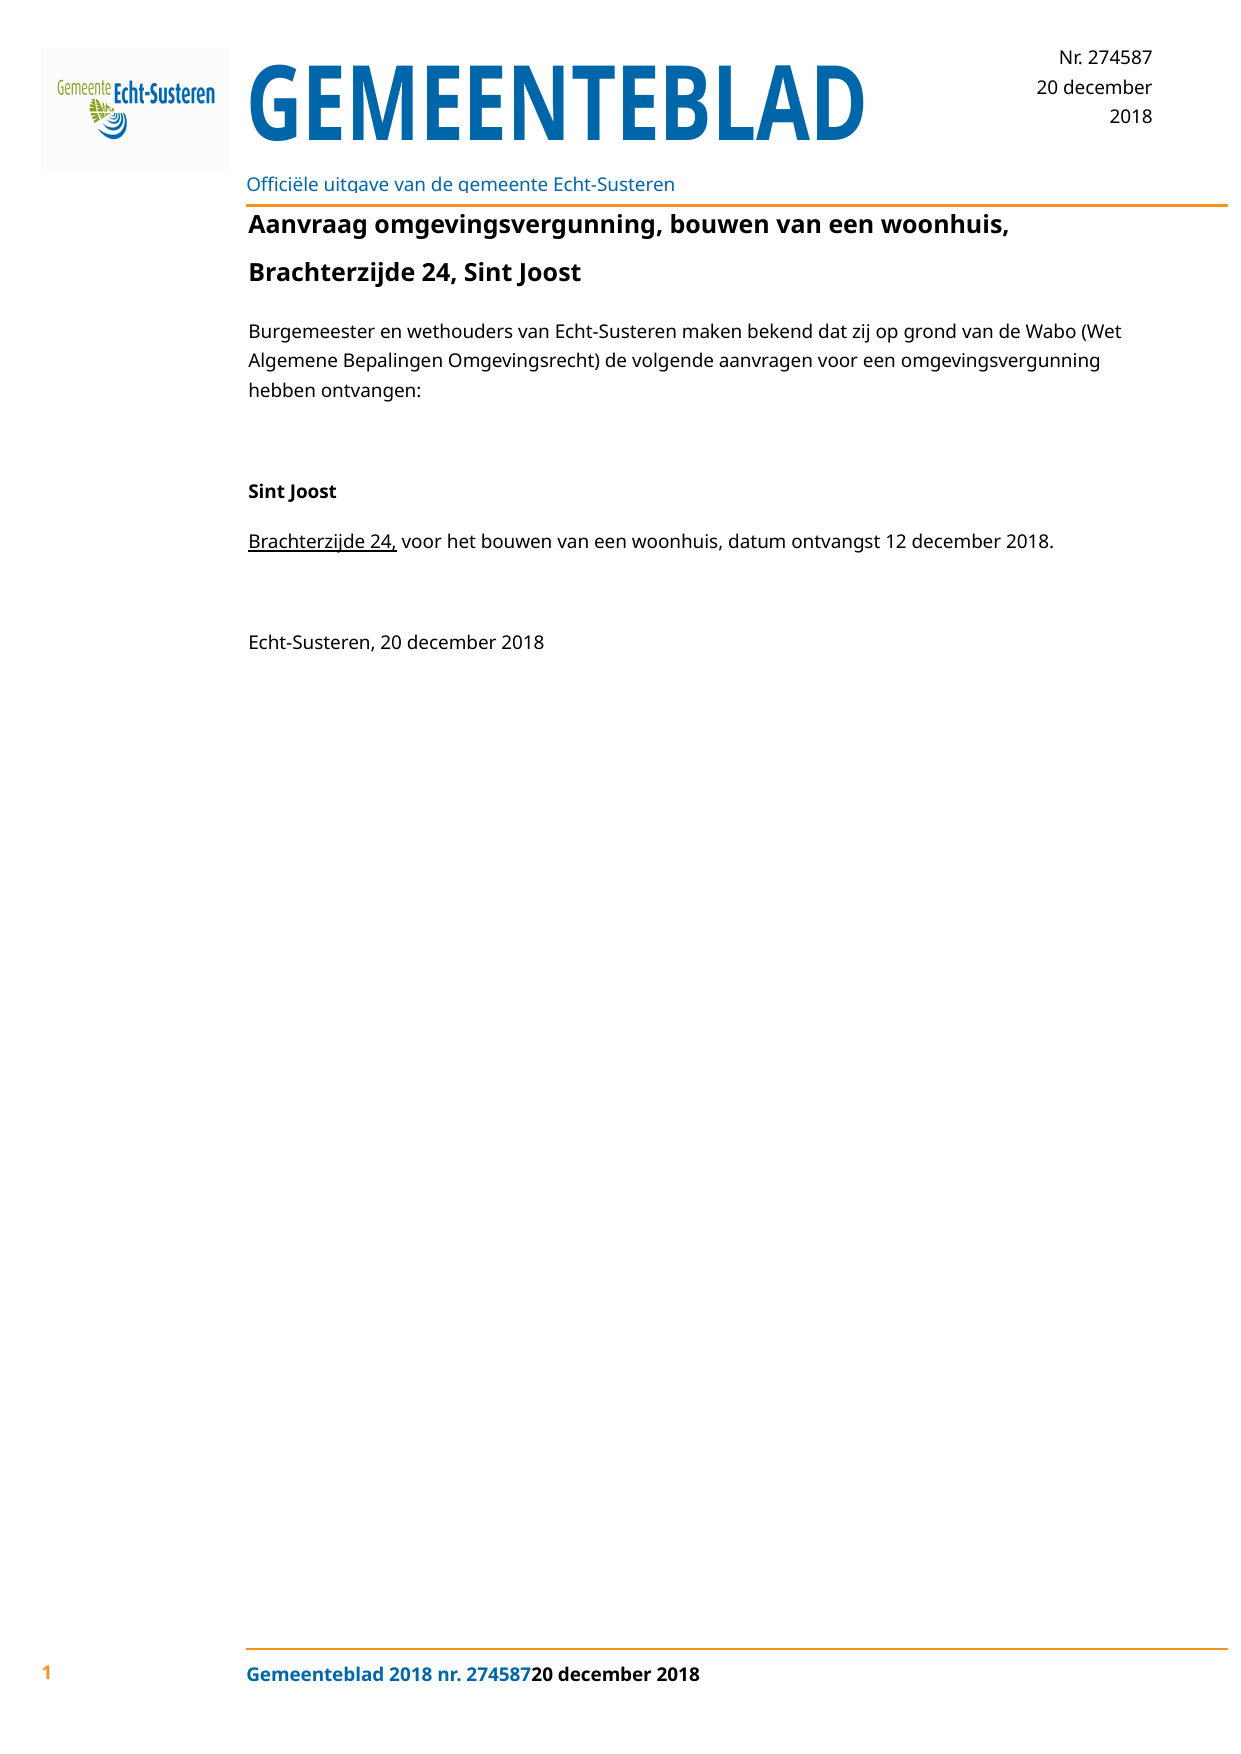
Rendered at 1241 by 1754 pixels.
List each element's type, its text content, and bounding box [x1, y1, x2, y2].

text Burgemeester en wethouders van Echt-Susteren maken bekend dat zij op grond van de Wabo (Wet Algemene Bepalingen Omgevingsrecht) de volgende aanvragen voor een omgevingsvergunning hebben ontvangen: [248, 318, 1152, 403]
text Sint Joost [248, 478, 1152, 504]
text Echt-Susteren, 20 december 2018 [248, 629, 1152, 655]
text Brachterzijde 24, voor het bouwen van een woonhuis, datum ontvangst 12 december 2018. [248, 528, 1152, 554]
picture [41, 47, 231, 172]
text Aanvraag omgevingsvergunning, bouwen van een woonhuis, Brachterzijde 24, Sint Joost [248, 207, 1152, 288]
